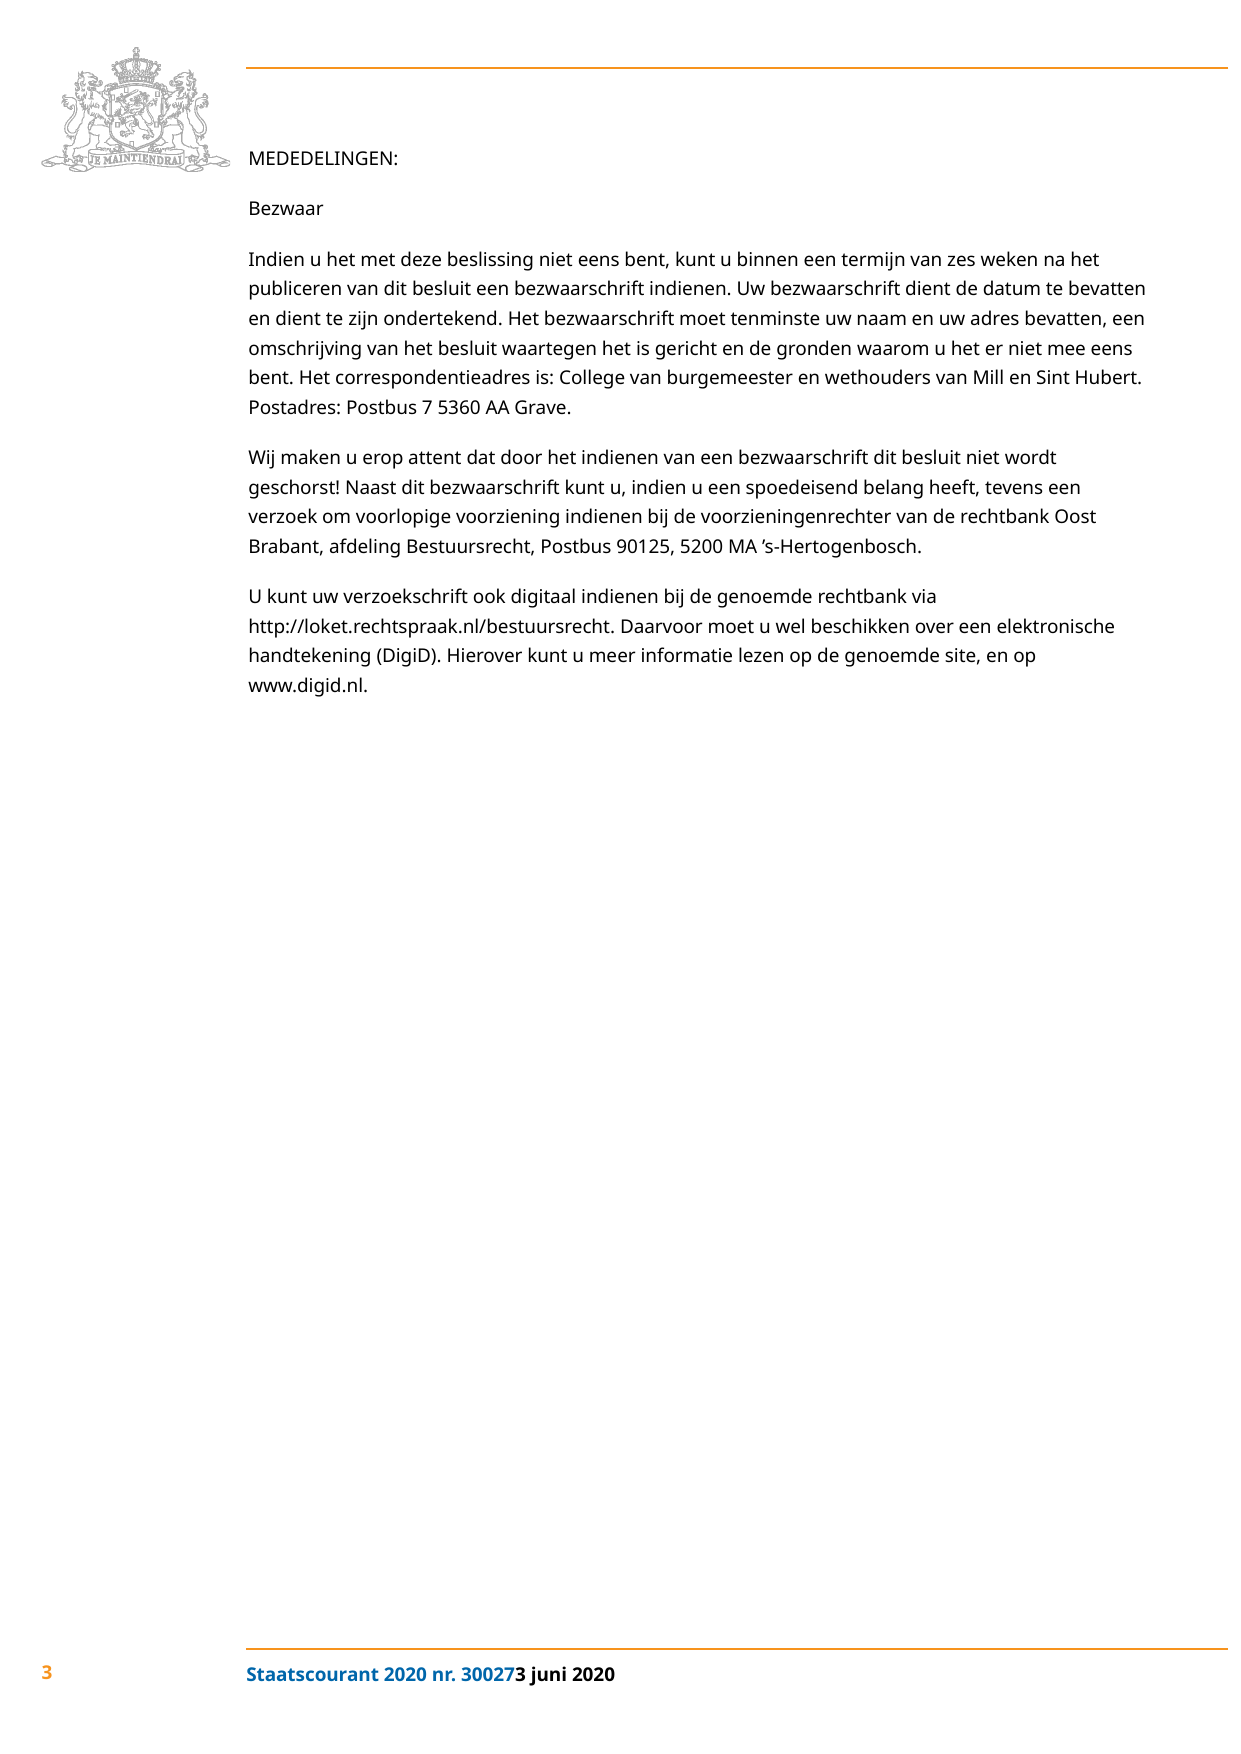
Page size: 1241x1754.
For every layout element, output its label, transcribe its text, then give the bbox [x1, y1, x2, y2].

text Wij maken u erop attent dat door het indienen van een bezwaarschrift dit besluit niet wordt geschorst! Naast dit bezwaarschrift kunt u, indien u een spoedeisend belang heeft, tevens een verzoek om voorlopige voorziening indienen bij de voorzieningenrechter van de rechtbank Oost Brabant, afdeling Bestuursrecht, Postbus 90125, 5200 MA ’s-Hertogenbosch. [248, 444, 1152, 559]
text Bezwaar [248, 196, 1152, 221]
text MEDEDELINGEN: [248, 145, 1152, 171]
picture [41, 47, 231, 172]
text U kunt uw verzoekschrift ook digitaal indienen bij de genoemde rechtbank via http://loket.rechtspraak.nl/bestuursrecht. Daarvoor moet u wel beschikken over een elektronische handtekening (DigiD). Hierover kunt u meer informatie lezen op de genoemde site, en op www.digid.nl. [248, 583, 1152, 698]
text Indien u het met deze beslissing niet eens bent, kunt u binnen een termijn van zes weken na het publiceren van dit besluit een bezwaarschrift indienen. Uw bezwaarschrift dient de datum te bevatten en dient te zijn ondertekend. Het bezwaarschrift moet tenminste uw naam en uw adres bevatten, een omschrijving van het besluit waartegen het is gericht en de gronden waarom u het er niet mee eens bent. Het correspondentieadres is: College van burgemeester en wethouders van Mill en Sint Hubert. Postadres: Postbus 7 5360 AA Grave. [248, 246, 1152, 420]
